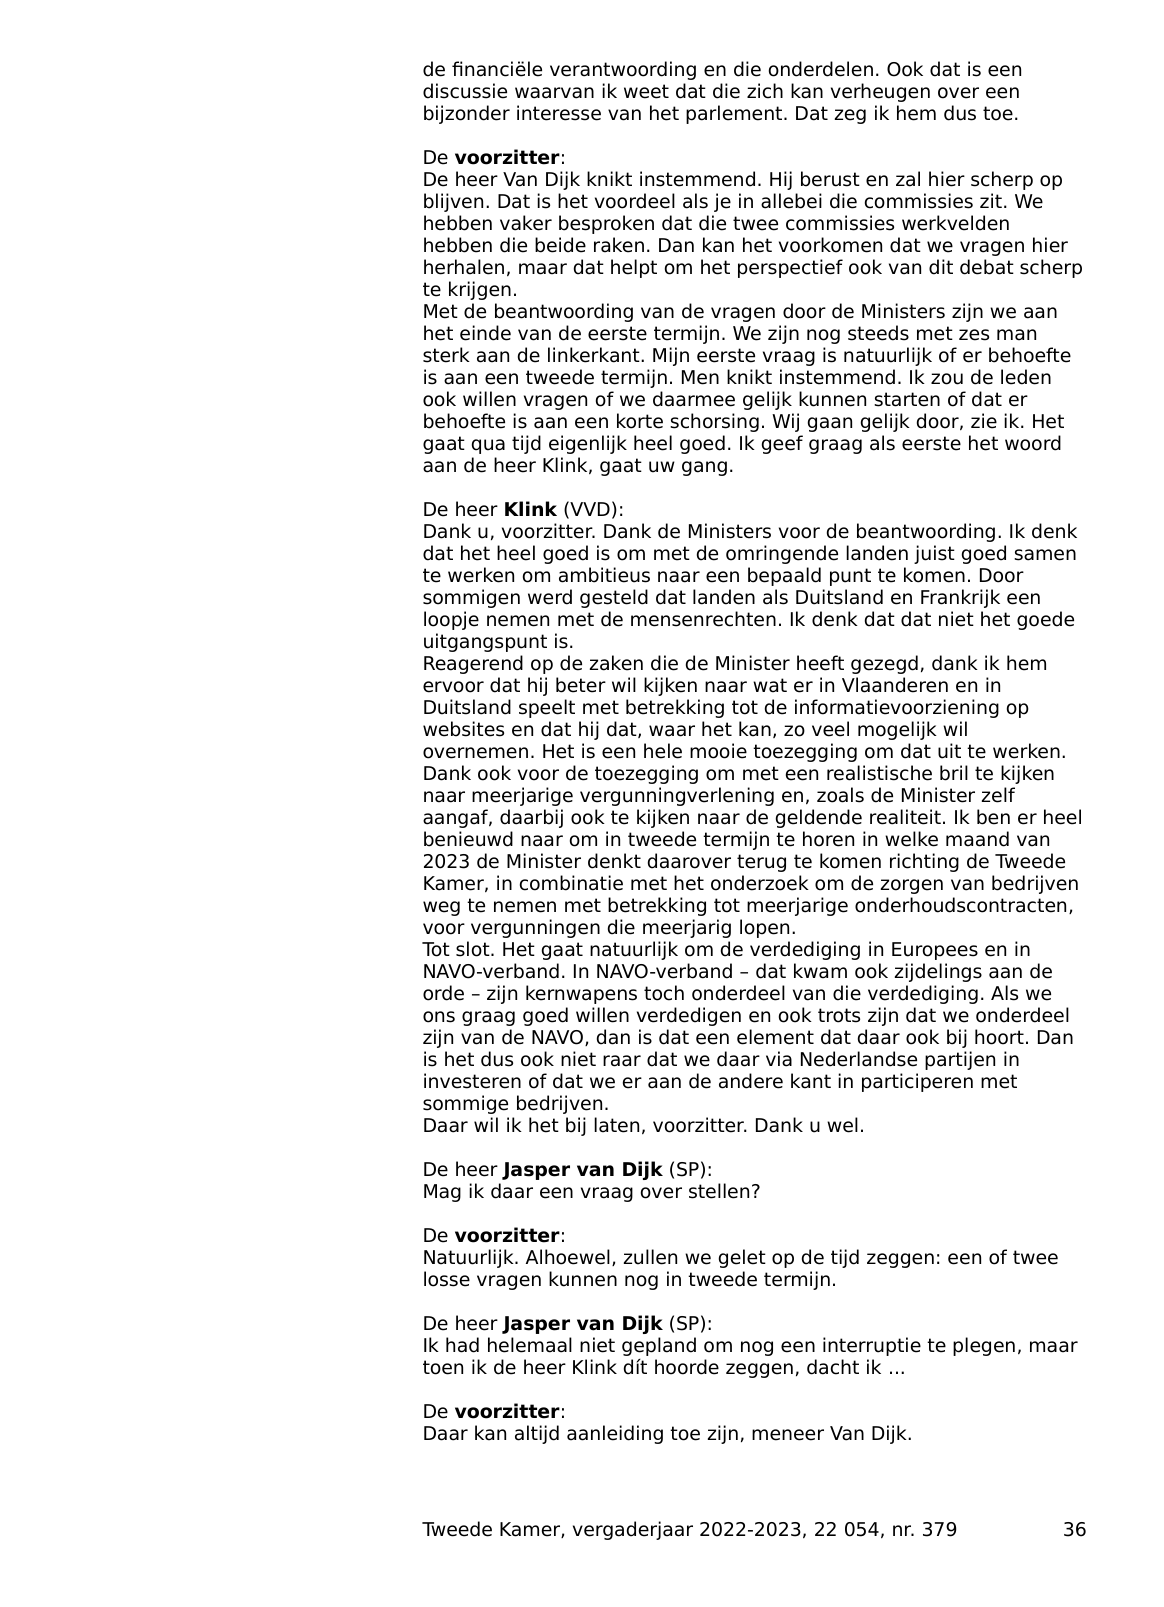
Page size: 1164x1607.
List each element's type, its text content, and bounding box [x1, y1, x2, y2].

text Met de beantwoording van de vragen door de Ministers zijn we aan het einde van de eerste termijn. We zijn nog steeds met zes man sterk aan de linkerkant. Mijn eerste vraag is natuurlijk of er behoefte is aan een tweede termijn. Men knikt instemmend. Ik zou de leden ook willen vragen of we daarmee gelijk kunnen starten of dat er behoefte is aan een korte schorsing. Wij gaan gelijk door, zie ik. Het gaat qua tijd eigenlijk heel goed. Ik geef graag als eerste het woord aan de heer Klink, gaat uw gang. [422, 301, 1087, 477]
text De heer Van Dijk knikt instemmend. Hij berust en zal hier scherp op blijven. Dat is het voordeel als je in allebei die commissies zit. We hebben vaker besproken dat die twee commissies werkvelden hebben die beide raken. Dan kan het voorkomen dat we vragen hier herhalen, maar dat helpt om het perspectief ook van dit debat scherp te krijgen. [422, 169, 1087, 301]
text De heer Klink (VVD): [422, 499, 1087, 521]
text De voorzitter: [422, 1225, 1087, 1247]
text Daar wil ik het bij laten, voorzitter. Dank u wel. [422, 1114, 1087, 1136]
text Ik had helemaal niet gepland om nog een interruptie te plegen, maar toen ik de heer Klink dít hoorde zeggen, dacht ik ... [422, 1335, 1087, 1379]
text Reagerend op de zaken die de Minister heeft gezegd, dank ik hem ervoor dat hij beter wil kijken naar wat er in Vlaanderen en in Duitsland speelt met betrekking tot de informatievoorziening op websites en dat hij dat, waar het kan, zo veel mogelijk wil overnemen. Het is een hele mooie toezegging om dat uit te werken. Dank ook voor de toezegging om met een realistische bril te kijken naar meerjarige vergunningverlening en, zoals de Minister zelf aangaf, daarbij ook te kijken naar de geldende realiteit. Ik ben er heel benieuwd naar om in tweede termijn te horen in welke maand van 2023 de Minister denkt daarover terug te komen richting de Tweede Kamer, in combinatie met het onderzoek om de zorgen van bedrijven weg te nemen met betrekking tot meerjarige onderhoudscontracten, voor vergunningen die meerjarig lopen. [422, 653, 1087, 939]
text Tot slot. Het gaat natuurlijk om de verdediging in Europees en in NAVO-verband. In NAVO-verband – dat kwam ook zijdelings aan de orde – zijn kernwapens toch onderdeel van die verdediging. Als we ons graag goed willen verdedigen en ook trots zijn dat we onderdeel zijn van de NAVO, dan is dat een element dat daar ook bij hoort. Dan is het dus ook niet raar dat we daar via Nederlandse partijen in investeren of dat we er aan de andere kant in participeren met sommige bedrijven. [422, 939, 1087, 1114]
text Daar kan altijd aanleiding toe zijn, meneer Van Dijk. [422, 1423, 1087, 1445]
text De voorzitter: [422, 1401, 1087, 1423]
text De heer Jasper van Dijk (SP): [422, 1313, 1087, 1335]
text De heer Jasper van Dijk (SP): [422, 1159, 1087, 1181]
text De voorzitter: [422, 147, 1087, 169]
text Dank u, voorzitter. Dank de Ministers voor de beantwoording. Ik denk dat het heel goed is om met de omringende landen juist goed samen te werken om ambitieus naar een bepaald punt te komen. Door sommigen werd gesteld dat landen als Duitsland en Frankrijk een loopje nemen met de mensenrechten. Ik denk dat dat niet het goede uitgangspunt is. [422, 521, 1087, 653]
text de financiële verantwoording en die onderdelen. Ook dat is een discussie waarvan ik weet dat die zich kan verheugen over een bijzonder interesse van het parlement. Dat zeg ik hem dus toe. [422, 59, 1087, 125]
text Mag ik daar een vraag over stellen? [422, 1181, 1087, 1203]
text Natuurlijk. Alhoewel, zullen we gelet op de tijd zeggen: een of twee losse vragen kunnen nog in tweede termijn. [422, 1247, 1087, 1291]
